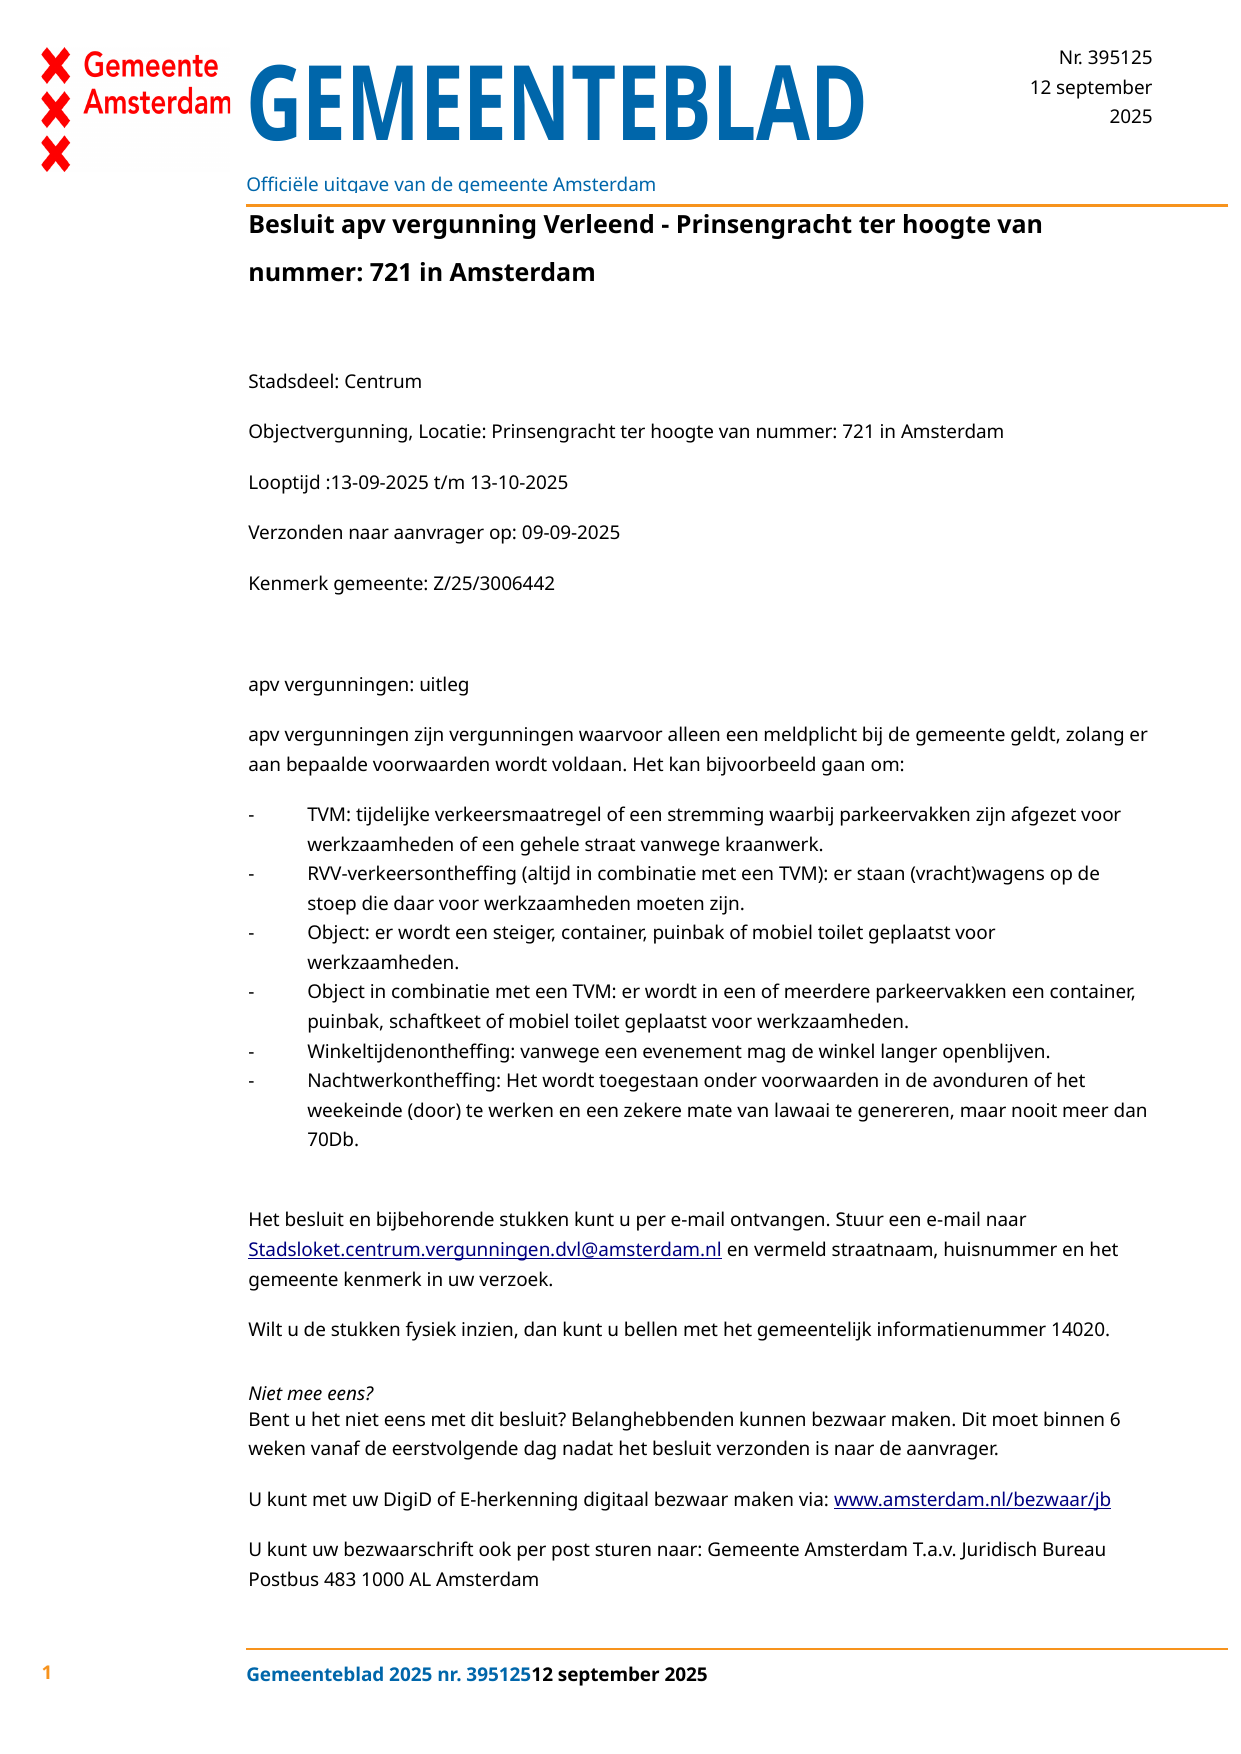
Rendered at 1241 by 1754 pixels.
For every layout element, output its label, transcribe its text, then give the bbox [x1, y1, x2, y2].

text U kunt uw bezwaarschrift ook per post sturen naar: Gemeente Amsterdam T.a.v. Juridisch Bureau Postbus 483 1000 AL Amsterdam [248, 1536, 1152, 1592]
list RVV-verkeersontheffing (altijd in combinatie met een TVM): er staan (vracht)wagens op de stoep die daar voor werkzaamheden moeten zijn. [248, 860, 1152, 916]
list Object: er wordt een steiger, container, puinbak of mobiel toilet geplaatst voor werkzaamheden. [248, 919, 1152, 975]
text Bent u het niet eens met dit besluit? Belanghebbenden kunnen bezwaar maken. Dit moet binnen 6 weken vanaf de eerstvolgende dag nadat het besluit verzonden is naar de aanvrager. [248, 1406, 1152, 1461]
text Het besluit en bijbehorende stukken kunt u per e-mail ontvangen. Stuur een e-mail naar Stadsloket.centrum.vergunningen.dvl@amsterdam.nl en vermeld straatnaam, huisnummer en het gemeente kenmerk in uw verzoek. [248, 1207, 1152, 1292]
text Looptijd :13-09-2025 t/m 13-10-2025 [248, 469, 1152, 495]
text Besluit apv vergunning Verleend - Prinsengracht ter hoogte van nummer: 721 in Amsterdam [248, 207, 1152, 288]
picture [41, 47, 231, 172]
text U kunt met uw DigiD of E-herkenning digitaal bezwaar maken via: www.amsterdam.nl/bezwaar/jb [248, 1486, 1152, 1512]
text apv vergunningen zijn vergunningen waarvoor alleen een meldplicht bij de gemeente geldt, zolang er aan bepaalde voorwaarden wordt voldaan. Het kan bijvoorbeeld gaan om: [248, 721, 1152, 777]
text apv vergunningen: uitleg [248, 671, 1152, 697]
text Wilt u de stukken fysiek inzien, dan kunt u bellen met het gemeentelijk informatienummer 14020. [248, 1316, 1152, 1342]
list Winkeltijdenontheffing: vanwege een evenement mag de winkel langer openblijven. [248, 1038, 1152, 1064]
text Verzonden naar aanvrager op: 09-09-2025 [248, 519, 1152, 545]
list TVM: tijdelijke verkeersmaatregel of een stremming waarbij parkeervakken zijn afgezet voor werkzaamheden of een gehele straat vanwege kraanwerk. [248, 801, 1152, 857]
text Kenmerk gemeente: Z/25/3006442 [248, 570, 1152, 596]
text Niet mee eens? [248, 1380, 1152, 1406]
list Nachtwerkontheffing: Het wordt toegestaan onder voorwaarden in de avonduren of het weekeinde (door) te werken en een zekere mate van lawaai te genereren, maar nooit meer dan 70Db. [248, 1067, 1152, 1152]
list Object in combinatie met een TVM: er wordt in een of meerdere parkeervakken een container, puinbak, schaftkeet of mobiel toilet geplaatst voor werkzaamheden. [248, 979, 1152, 1034]
text Stadsdeel: Centrum [248, 368, 1152, 394]
text Objectvergunning, Locatie: Prinsengracht ter hoogte van nummer: 721 in Amsterdam [248, 419, 1152, 444]
